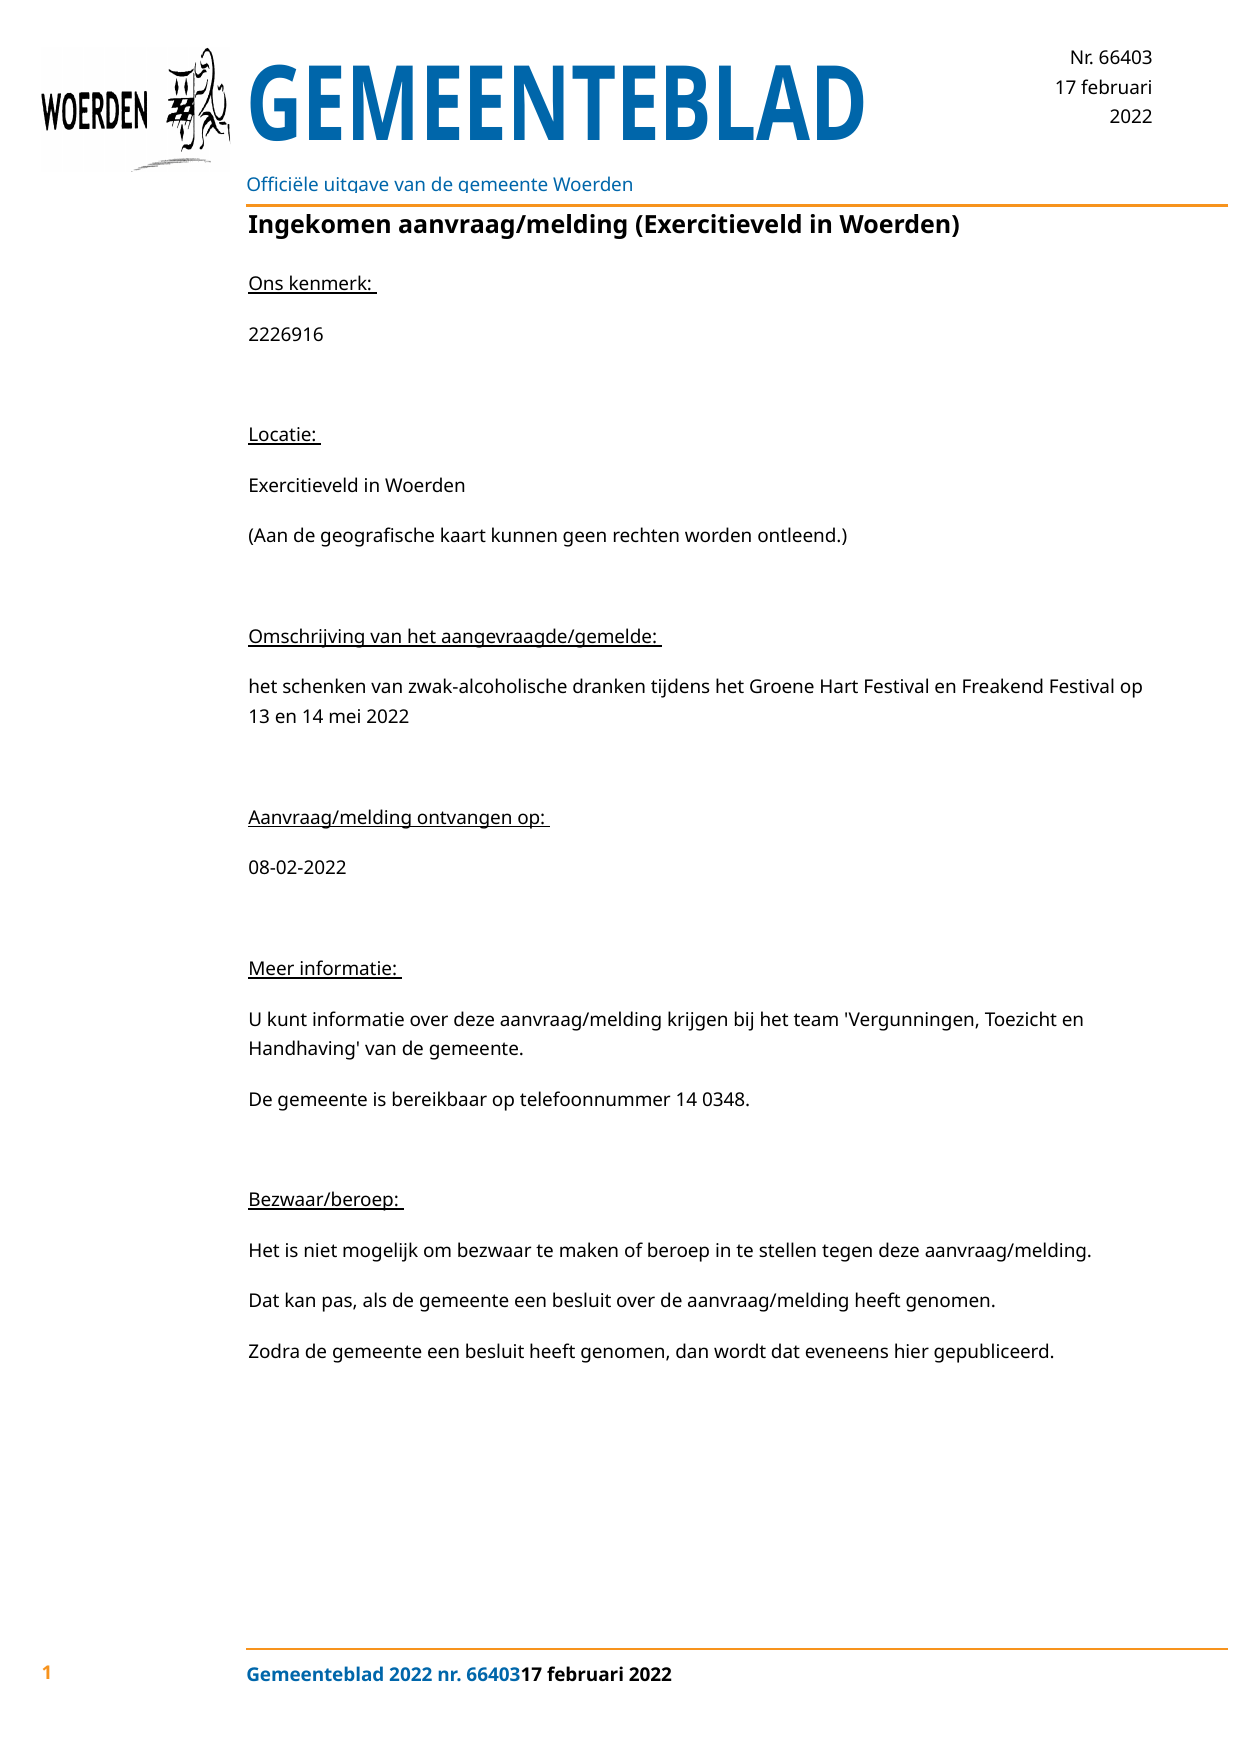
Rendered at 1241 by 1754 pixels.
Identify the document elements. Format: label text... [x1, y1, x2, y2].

text (Aan de geografische kaart kunnen geen rechten worden ontleend.) [248, 522, 1152, 548]
text Locatie: [248, 422, 1152, 447]
text Ingekomen aanvraag/melding (Exercitieveld in Woerden) [248, 207, 1152, 241]
text Omschrijving van het aangevraagde/gemelde: [248, 623, 1152, 649]
text Exercitieveld in Woerden [248, 472, 1152, 498]
text Aanvraag/melding ontvangen op: [248, 804, 1152, 830]
text Ons kenmerk: [248, 270, 1152, 296]
text 08-02-2022 [248, 854, 1152, 880]
text De gemeente is bereikbaar op telefoonnummer 14 0348. [248, 1086, 1152, 1111]
text Dat kan pas, als de gemeente een besluit over de aanvraag/melding heeft genomen. [248, 1287, 1152, 1313]
text Het is niet mogelijk om bezwaar te maken of beroep in te stellen tegen deze aanvraag/melding. [248, 1237, 1152, 1263]
text 2226916 [248, 321, 1152, 346]
text Bezwaar/beroep: [248, 1187, 1152, 1212]
text het schenken van zwak-alcoholische dranken tijdens het Groene Hart Festival en Freakend Festival op 13 en 14 mei 2022 [248, 674, 1152, 729]
text Zodra de gemeente een besluit heeft genomen, dan wordt dat eveneens hier gepubliceerd. [248, 1338, 1152, 1363]
picture [41, 47, 231, 172]
text Meer informatie: [248, 955, 1152, 981]
text U kunt informatie over deze aanvraag/melding krijgen bij het team 'Vergunningen, Toezicht en Handhaving' van de gemeente. [248, 1006, 1152, 1061]
